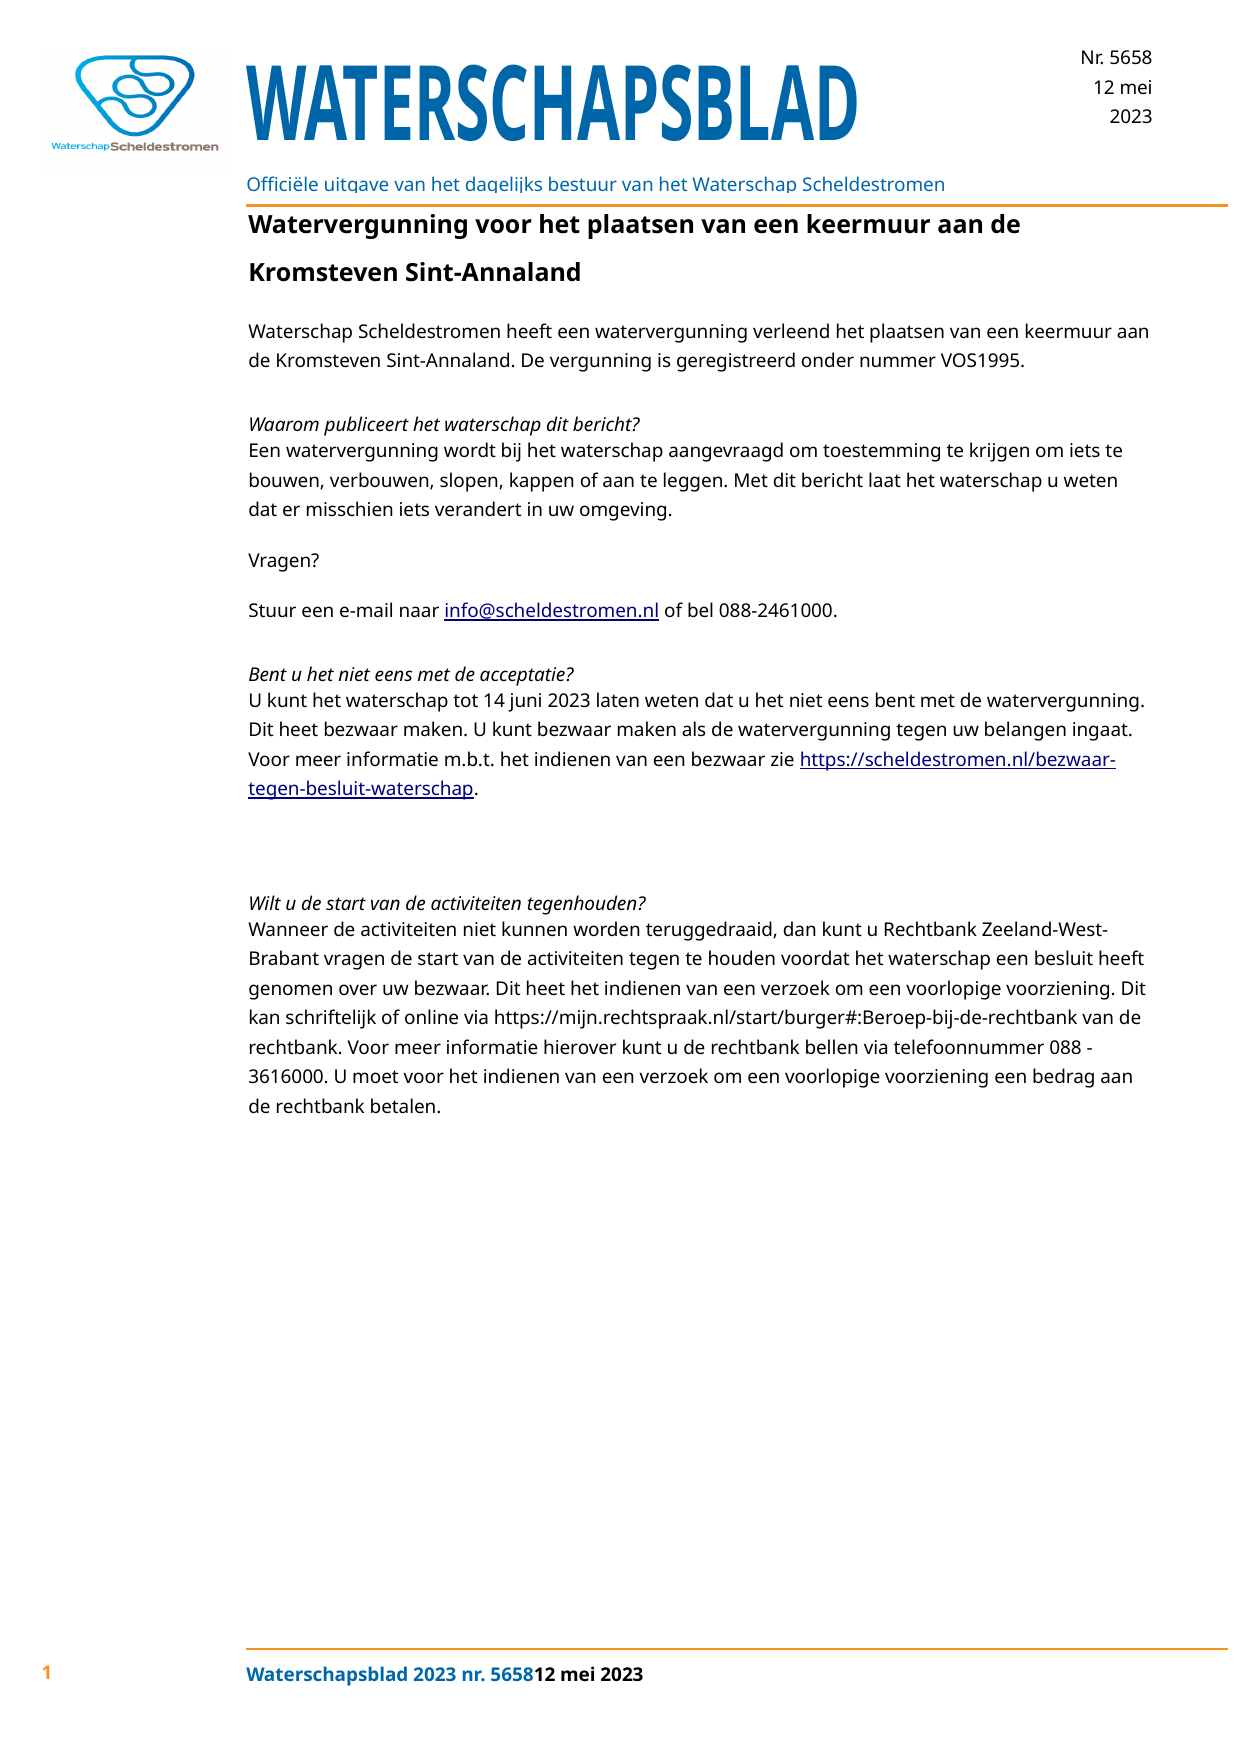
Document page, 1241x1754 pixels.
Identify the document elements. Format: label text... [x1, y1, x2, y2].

text Waarom publiceert het waterschap dit bericht? [248, 411, 1152, 437]
text Een watervergunning wordt bij het waterschap aangevraagd om toestemming te krijgen om iets te bouwen, verbouwen, slopen, kappen of aan te leggen. Met dit bericht laat het waterschap u weten dat er misschien iets verandert in uw omgeving. [248, 437, 1152, 522]
picture [41, 47, 231, 172]
text Bent u het niet eens met de acceptatie? [248, 661, 1152, 687]
text U kunt het waterschap tot 14 juni 2023 laten weten dat u het niet eens bent met de watervergunning. Dit heet bezwaar maken. U kunt bezwaar maken als de watervergunning tegen uw belangen ingaat. Voor meer informatie m.b.t. het indienen van een bezwaar zie https://scheldestromen.nl/bezwaar-tegen-besluit-waterschap. [248, 687, 1152, 801]
text Watervergunning voor het plaatsen van een keermuur aan de Kromsteven Sint-Annaland [248, 207, 1152, 288]
text Vragen? [248, 547, 1152, 572]
text Wanneer de activiteiten niet kunnen worden teruggedraaid, dan kunt u Rechtbank Zeeland-West-Brabant vragen de start van de activiteiten tegen te houden voordat het waterschap een besluit heeft genomen over uw bezwaar. Dit heet het indienen van een verzoek om een voorlopige voorziening. Dit kan schriftelijk of online via https://mijn.rechtspraak.nl/start/burger#:Beroep-bij-de-rechtbank van de rechtbank. Voor meer informatie hierover kunt u de rechtbank bellen via telefoonnummer 088 - 3616000. U moet voor het indienen van een verzoek om een voorlopige voorziening een bedrag aan de rechtbank betalen. [248, 916, 1152, 1119]
text Wilt u de start van de activiteiten tegenhouden? [248, 890, 1152, 916]
text Waterschap Scheldestromen heeft een watervergunning verleend het plaatsen van een keermuur aan de Kromsteven Sint-Annaland. De vergunning is geregistreerd onder nummer VOS1995. [248, 318, 1152, 373]
text Stuur een e-mail naar info@scheldestromen.nl of bel 088-2461000. [248, 597, 1152, 623]
